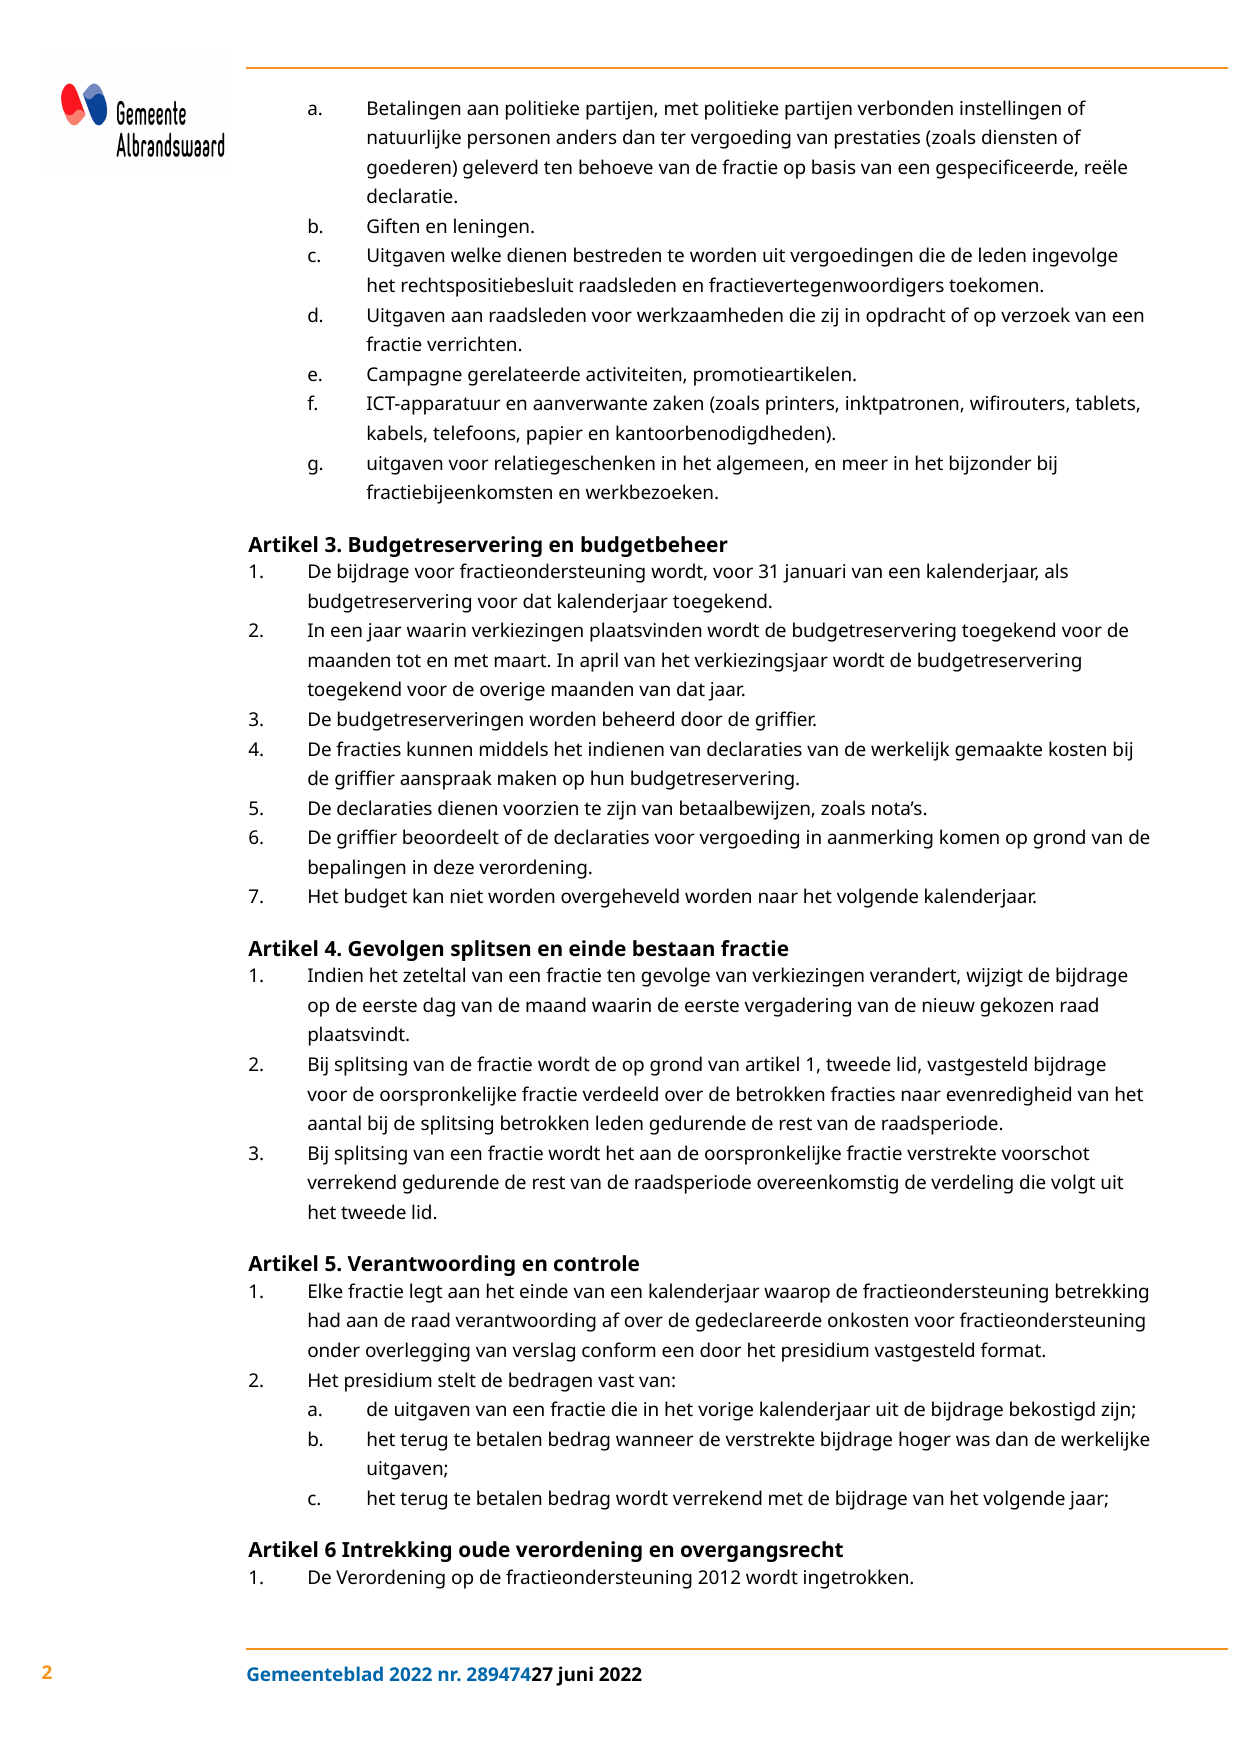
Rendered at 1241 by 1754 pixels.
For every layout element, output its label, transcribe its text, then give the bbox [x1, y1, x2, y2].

list Bij splitsing van de fractie wordt de op grond van artikel 1, tweede lid, vastgesteld bijdrage voor de oorspronkelijke fractie verdeeld over de betrokken fracties naar evenredigheid van het aantal bij de splitsing betrokken leden gedurende de rest van de raadsperiode. [248, 1051, 1152, 1136]
list De fracties kunnen middels het indienen van declaraties van de werkelijk gemaakte kosten bij de griffier aanspraak maken op hun budgetreservering. [248, 736, 1152, 791]
text Artikel 6 Intrekking oude verordening en overgangsrecht [248, 1536, 1152, 1564]
list Elke fractie legt aan het einde van een kalenderjaar waarop de fractieondersteuning betrekking had aan de raad verantwoording af over de gedeclareerde onkosten voor fractieondersteuning onder overlegging van verslag conform een door het presidium vastgesteld format. [248, 1278, 1152, 1363]
list De bijdrage voor fractieondersteuning wordt, voor 31 januari van een kalenderjaar, als budgetreservering voor dat kalenderjaar toegekend. [248, 558, 1152, 613]
list Betalingen aan politieke partijen, met politieke partijen verbonden instellingen of natuurlijke personen anders dan ter vergoeding van prestaties (zoals diensten of goederen) geleverd ten behoeve van de fractie op basis van een gespecificeerde, reële declaratie. [307, 95, 1152, 209]
list de uitgaven van een fractie die in het vorige kalenderjaar uit de bijdrage bekostigd zijn; [307, 1396, 1152, 1422]
list Giften en leningen. [307, 213, 1152, 239]
list Campagne gerelateerde activiteiten, promotieartikelen. [307, 361, 1152, 387]
list De declaraties dienen voorzien te zijn van betaalbewijzen, zoals nota’s. [248, 795, 1152, 821]
text Artikel 5. Verantwoording en controle [248, 1249, 1152, 1278]
list De griffier beoordeelt of de declaraties voor vergoeding in aanmerking komen op grond van de bepalingen in deze verordening. [248, 824, 1152, 880]
picture [41, 47, 231, 172]
list ICT-apparatuur en aanverwante zaken (zoals printers, inktpatronen, wifirouters, tablets, kabels, telefoons, papier en kantoorbenodigdheden). [307, 391, 1152, 446]
list Bij splitsing van een fractie wordt het aan de oorspronkelijke fractie verstrekte voorschot verrekend gedurende de rest van de raadsperiode overeenkomstig de verdeling die volgt uit het tweede lid. [248, 1140, 1152, 1225]
list uitgaven voor relatiegeschenken in het algemeen, en meer in het bijzonder bij fractiebijeenkomsten en werkbezoeken. [307, 450, 1152, 505]
list Uitgaven welke dienen bestreden te worden uit vergoedingen die de leden ingevolge het rechtspositiebesluit raadsleden en fractievertegenwoordigers toekomen. [307, 243, 1152, 298]
list Het presidium stelt de bedragen vast van: [248, 1367, 1152, 1392]
list Uitgaven aan raadsleden voor werkzaamheden die zij in opdracht of op verzoek van een fractie verrichten. [307, 302, 1152, 357]
text Artikel 4. Gevolgen splitsen en einde bestaan fractie [248, 934, 1152, 962]
text Artikel 3. Budgetreservering en budgetbeheer [248, 530, 1152, 558]
list De Verordening op de fractieondersteuning 2012 wordt ingetrokken. [248, 1564, 1152, 1590]
list De budgetreserveringen worden beheerd door de griffier. [248, 706, 1152, 732]
list In een jaar waarin verkiezingen plaatsvinden wordt de budgetreservering toegekend voor de maanden tot en met maart. In april van het verkiezingsjaar wordt de budgetreservering toegekend voor de overige maanden van dat jaar. [248, 617, 1152, 702]
list Indien het zeteltal van een fractie ten gevolge van verkiezingen verandert, wijzigt de bijdrage op de eerste dag van de maand waarin de eerste vergadering van de nieuw gekozen raad plaatsvindt. [248, 962, 1152, 1047]
list Het budget kan niet worden overgeheveld worden naar het volgende kalenderjaar. [248, 884, 1152, 909]
list het terug te betalen bedrag wanneer de verstrekte bijdrage hoger was dan de werkelijke uitgaven; [307, 1426, 1152, 1481]
list het terug te betalen bedrag wordt verrekend met de bijdrage van het volgende jaar; [307, 1485, 1152, 1511]
